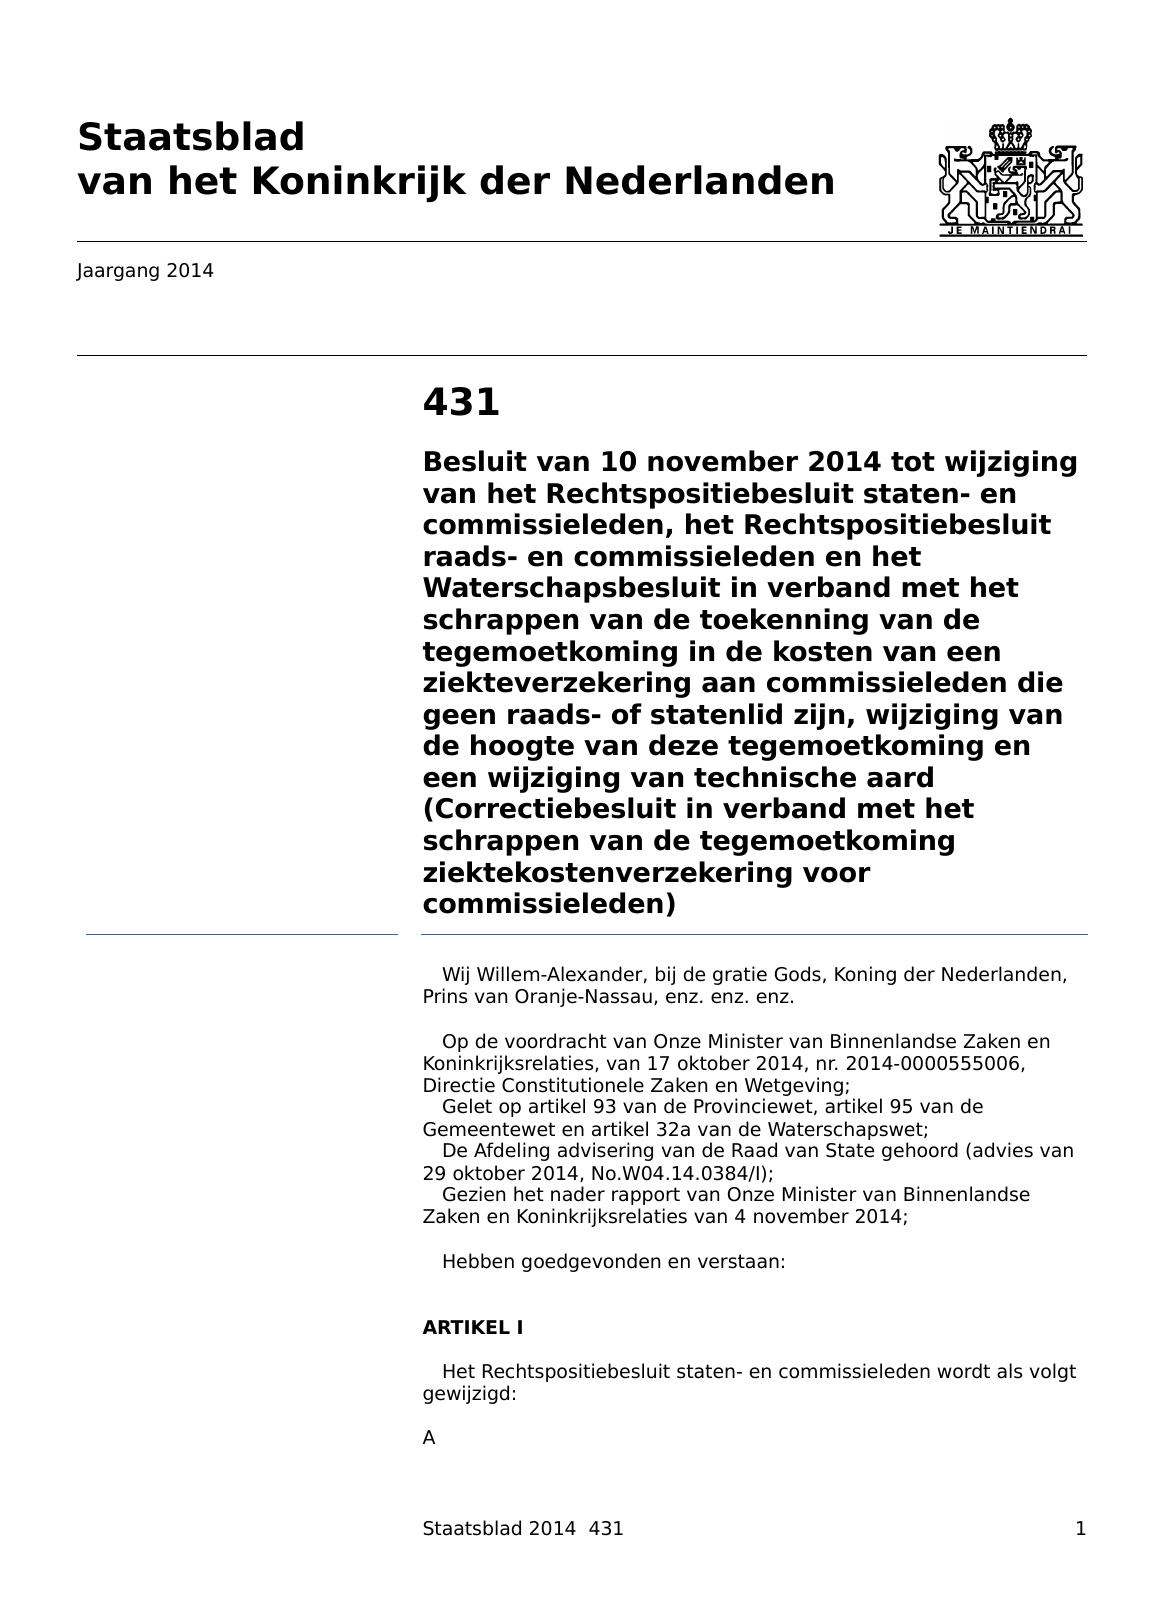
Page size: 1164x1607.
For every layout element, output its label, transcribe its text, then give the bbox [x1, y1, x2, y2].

table_header [886, 100, 1087, 241]
text Op de voordracht van Onze Minister van Binnenlandse Zaken en Koninkrijksrelaties, van 17 oktober 2014, nr. 2014-0000555006, Directie Constitutionele Zaken en Wetgeving; [422, 1031, 1087, 1096]
text De Afdeling advisering van de Raad van State gehoord (advies van 29 oktober 2014, No.W04.14.0384/I); [422, 1140, 1087, 1184]
text Het Rechtspositiebesluit staten- en commissieleden wordt als volgt gewijzigd: [422, 1361, 1087, 1405]
text Gelet op artikel 93 van de Provinciewet, artikel 95 van de Gemeentewet en artikel 32a van de Waterschapswet; [422, 1096, 1087, 1140]
text Besluit van 10 november 2014 tot wijziging van het Rechtspositiebesluit staten- en commissieleden, het Rechtspositiebesluit raads- en commissieleden en het Waterschapsbesluit in verband met het schrappen van de toekenning van de tegemoetkoming in de kosten van een ziekteverzekering aan commissieleden die geen raads- of statenlid zijn, wijziging van de hoogte van deze tegemoetkoming en een wijziging van technische aard (Correctiebesluit in verband met het schrappen van de tegemoetkoming ziektekostenverzekering voor commissieleden) [422, 447, 1087, 920]
text A [422, 1427, 1087, 1449]
table_header Staatsblad van het Koninkrijk der Nederlanden [77, 100, 886, 241]
subtitle ARTIKEL I [422, 1317, 1087, 1339]
table_cell Jaargang 2014 [77, 242, 1087, 355]
text Gezien het nader rapport van Onze Minister van Binnenlandse Zaken en Koninkrijksrelaties van 4 november 2014; [422, 1184, 1087, 1228]
text Hebben goedgevonden en verstaan: [422, 1251, 1087, 1272]
subtitle 431 [422, 381, 1087, 424]
picture [936, 115, 1087, 240]
text Wij Willem-Alexander, bij de gratie Gods, Koning der Nederlanden, Prins van Oranje-Nassau, enz. enz. enz. [422, 964, 1087, 1008]
